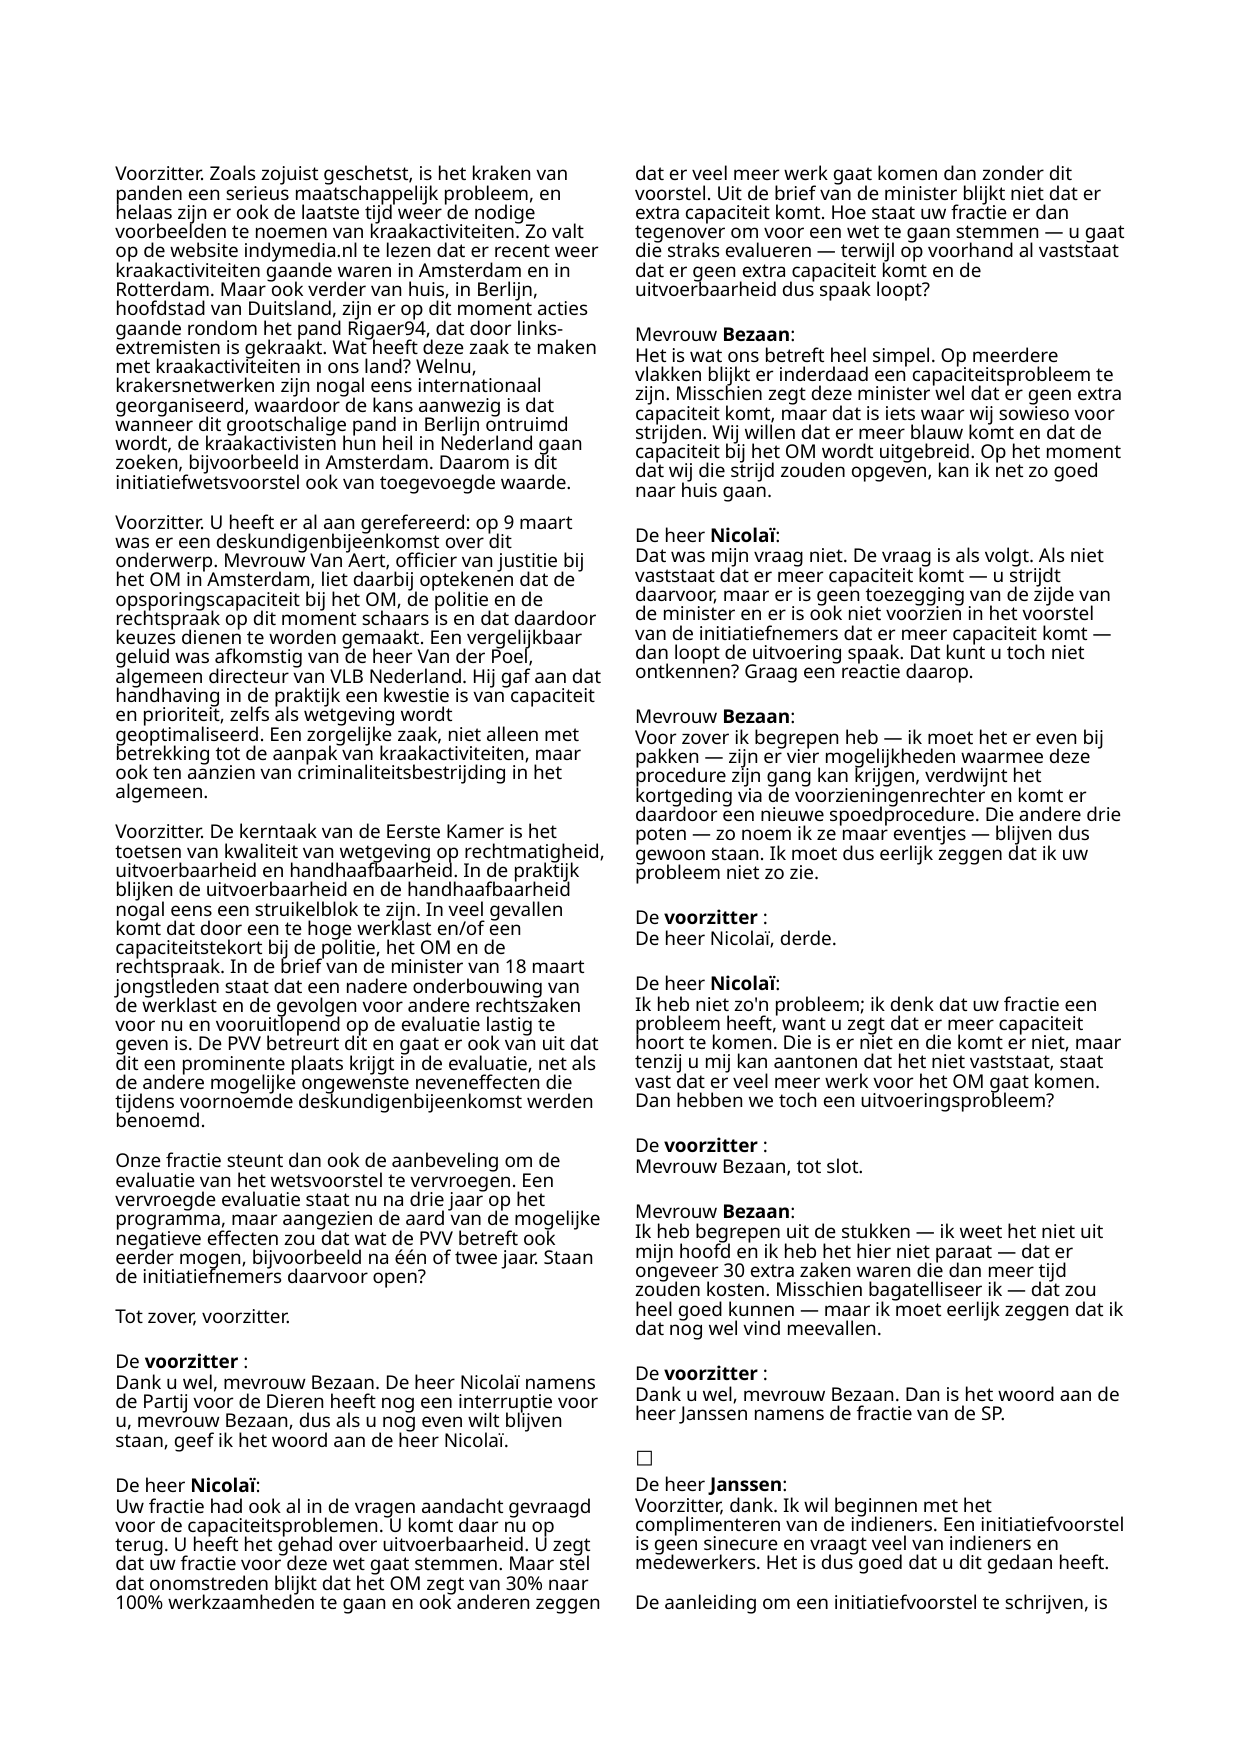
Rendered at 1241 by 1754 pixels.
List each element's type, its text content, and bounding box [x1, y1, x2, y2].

text Onze fractie steunt dan ook de aanbeveling om de evaluatie van het wetsvoorstel te vervroegen. Een vervroegde evaluatie staat nu na drie jaar op het programma, maar aangezien de aard van de mogelijke negatieve effecten zou dat wat de PVV betreft ook eerder mogen, bijvoorbeeld na één of twee jaar. Staan de initiatiefnemers daarvoor open? [115, 1152, 605, 1287]
text Voorzitter. De kerntaak van de Eerste Kamer is het toetsen van kwaliteit van wetgeving op rechtmatigheid, uitvoerbaarheid en handhaafbaarheid. In de praktijk blijken de uitvoerbaarheid en de handhaafbaarheid nogal eens een struikelblok te zijn. In veel gevallen komt dat door een te hoge werklast en/of een capaciteitstekort bij de politie, het OM en de rechtspraak. In de brief van de minister van 18 maart jongstleden staat dat een nadere onderbouwing van de werklast en de gevolgen voor andere rechtszaken voor nu en vooruitlopend op de evaluatie lastig te geven is. De PVV betreurt dit en gaat er ook van uit dat dit een prominente plaats krijgt in de evaluatie, net als de andere mogelijke ongewenste neveneffecten die tijdens voornoemde deskundigenbijeenkomst werden benoemd. [115, 823, 605, 1132]
text Mevrouw Bezaan, tot slot. [635, 1158, 1125, 1177]
text Voorzitter, dank. Ik wil beginnen met het complimenteren van de indieners. Een initiatiefvoorstel is geen sinecure en vraagt veel van indieners en medewerkers. Het is dus goed dat u dit gedaan heeft. [635, 1497, 1125, 1574]
text De heer Nicolaï: [635, 522, 1125, 547]
text Ik heb begrepen uit de stukken — ik weet het niet uit mijn hoofd en ik heb het hier niet paraat — dat er ongeveer 30 extra zaken waren die dan meer tijd zouden kosten. Misschien bagatelliseer ik — dat zou heel goed kunnen — maar ik moet eerlijk zeggen dat ik dat nog wel vind meevallen. [635, 1223, 1125, 1339]
text Mevrouw Bezaan: [635, 703, 1125, 729]
text Voorzitter. Zoals zojuist geschetst, is het kraken van panden een serieus maatschappelijk probleem, en helaas zijn er ook de laatste tijd weer de nodige voorbeelden te noemen van kraakactiviteiten. Zo valt op de website indymedia.nl te lezen dat er recent weer kraakactiviteiten gaande waren in Amsterdam en in Rotterdam. Maar ook verder van huis, in Berlijn, hoofdstad van Duitsland, zijn er op dit moment acties gaande rondom het pand Rigaer94, dat door links-extremisten is gekraakt. Wat heeft deze zaak te maken met kraakactiviteiten in ons land? Welnu, krakersnetwerken zijn nogal eens internationaal georganiseerd, waardoor de kans aanwezig is dat wanneer dit grootschalige pand in Berlijn ontruimd wordt, de kraakactivisten hun heil in Nederland gaan zoeken, bijvoorbeeld in Amsterdam. Daarom is dit initiatiefwetsvoorstel ook van toegevoegde waarde. [115, 165, 605, 493]
text ⬜ [635, 1445, 1125, 1471]
text Dank u wel, mevrouw Bezaan. De heer Nicolaï namens de Partij voor de Dieren heeft nog een interruptie voor u, mevrouw Bezaan, dus als u nog even wilt blijven staan, geef ik het woord aan de heer Nicolaï. [115, 1374, 605, 1451]
text Ik heb niet zo'n probleem; ik denk dat uw fractie een probleem heeft, want u zegt dat er meer capaciteit hoort te komen. Die is er niet en die komt er niet, maar tenzij u mij kan aantonen dat het niet vaststaat, staat vast dat er veel meer werk voor het OM gaat komen. Dan hebben we toch een uitvoeringsprobleem? [635, 996, 1125, 1111]
text De heer Nicolaï, derde. [635, 930, 1125, 949]
text Uw fractie had ook al in de vragen aandacht gevraagd voor de capaciteitsproblemen. U komt daar nu op terug. U heeft het gehad over uitvoerbaarheid. U zegt dat uw fractie voor deze wet gaat stemmen. Maar stel dat onomstreden blijkt dat het OM zegt van 30% naar 100% werkzaamheden te gaan en ook anderen zeggen [115, 1498, 605, 1613]
text De voorzitter : [635, 1360, 1125, 1386]
text Mevrouw Bezaan: [635, 1198, 1125, 1223]
text Tot zover, voorzitter. [115, 1308, 605, 1327]
text De heer Janssen: [635, 1471, 1125, 1497]
text De voorzitter : [635, 1132, 1125, 1158]
text Voorzitter. U heeft er al aan gerefereerd: op 9 maart was er een deskundigenbijeenkomst over dit onderwerp. Mevrouw Van Aert, officier van justitie bij het OM in Amsterdam, liet daarbij optekenen dat de opsporingscapaciteit bij het OM, de politie en de rechtspraak op dit moment schaars is en dat daardoor keuzes dienen te worden gemaakt. Een vergelijkbaar geluid was afkomstig van de heer Van der Poel, algemeen directeur van VLB Nederland. Hij gaf aan dat handhaving in de praktijk een kwestie is van capaciteit en prioriteit, zelfs als wetgeving wordt geoptimaliseerd. Een zorgelijke zaak, niet alleen met betrekking tot de aanpak van kraakactiviteiten, maar ook ten aanzien van criminaliteitsbestrijding in het algemeen. [115, 514, 605, 803]
text Voor zover ik begrepen heb — ik moet het er even bij pakken — zijn er vier mogelijkheden waarmee deze procedure zijn gang kan krijgen, verdwijnt het kortgeding via de voorzieningenrechter en komt er daardoor een nieuwe spoedprocedure. Die andere drie poten — zo noem ik ze maar eventjes — blijven dus gewoon staan. Ik moet dus eerlijk zeggen dat ik uw probleem niet zo zie. [635, 729, 1125, 883]
text Dat was mijn vraag niet. De vraag is als volgt. Als niet vaststaat dat er meer capaciteit komt — u strijdt daarvoor, maar er is geen toezegging van de zijde van de minister en er is ook niet voorzien in het voorstel van de initiatiefnemers dat er meer capaciteit komt — dan loopt de uitvoering spaak. Dat kunt u toch niet ontkennen? Graag een reactie daarop. [635, 547, 1125, 682]
text De voorzitter : [115, 1348, 605, 1374]
text De heer Nicolaï: [115, 1472, 605, 1498]
text Het is wat ons betreft heel simpel. Op meerdere vlakken blijkt er inderdaad een capaciteitsprobleem te zijn. Misschien zegt deze minister wel dat er geen extra capaciteit komt, maar dat is iets waar wij sowieso voor strijden. Wij willen dat er meer blauw komt en dat de capaciteit bij het OM wordt uitgebreid. Op het moment dat wij die strijd zouden opgeven, kan ik net zo goed naar huis gaan. [635, 347, 1125, 501]
text De voorzitter : [635, 904, 1125, 930]
text De heer Nicolaï: [635, 970, 1125, 996]
text dat er veel meer werk gaat komen dan zonder dit voorstel. Uit de brief van de minister blijkt niet dat er extra capaciteit komt. Hoe staat uw fractie er dan tegenover om voor een wet te gaan stemmen — u gaat die straks evalueren — terwijl op voorhand al vaststaat dat er geen extra capaciteit komt en de uitvoerbaarheid dus spaak loopt? [635, 165, 1125, 300]
text Dank u wel, mevrouw Bezaan. Dan is het woord aan de heer Janssen namens de fractie van de SP. [635, 1386, 1125, 1424]
text Mevrouw Bezaan: [635, 321, 1125, 347]
text De aanleiding om een initiatiefvoorstel te schrijven, is [635, 1594, 1125, 1614]
